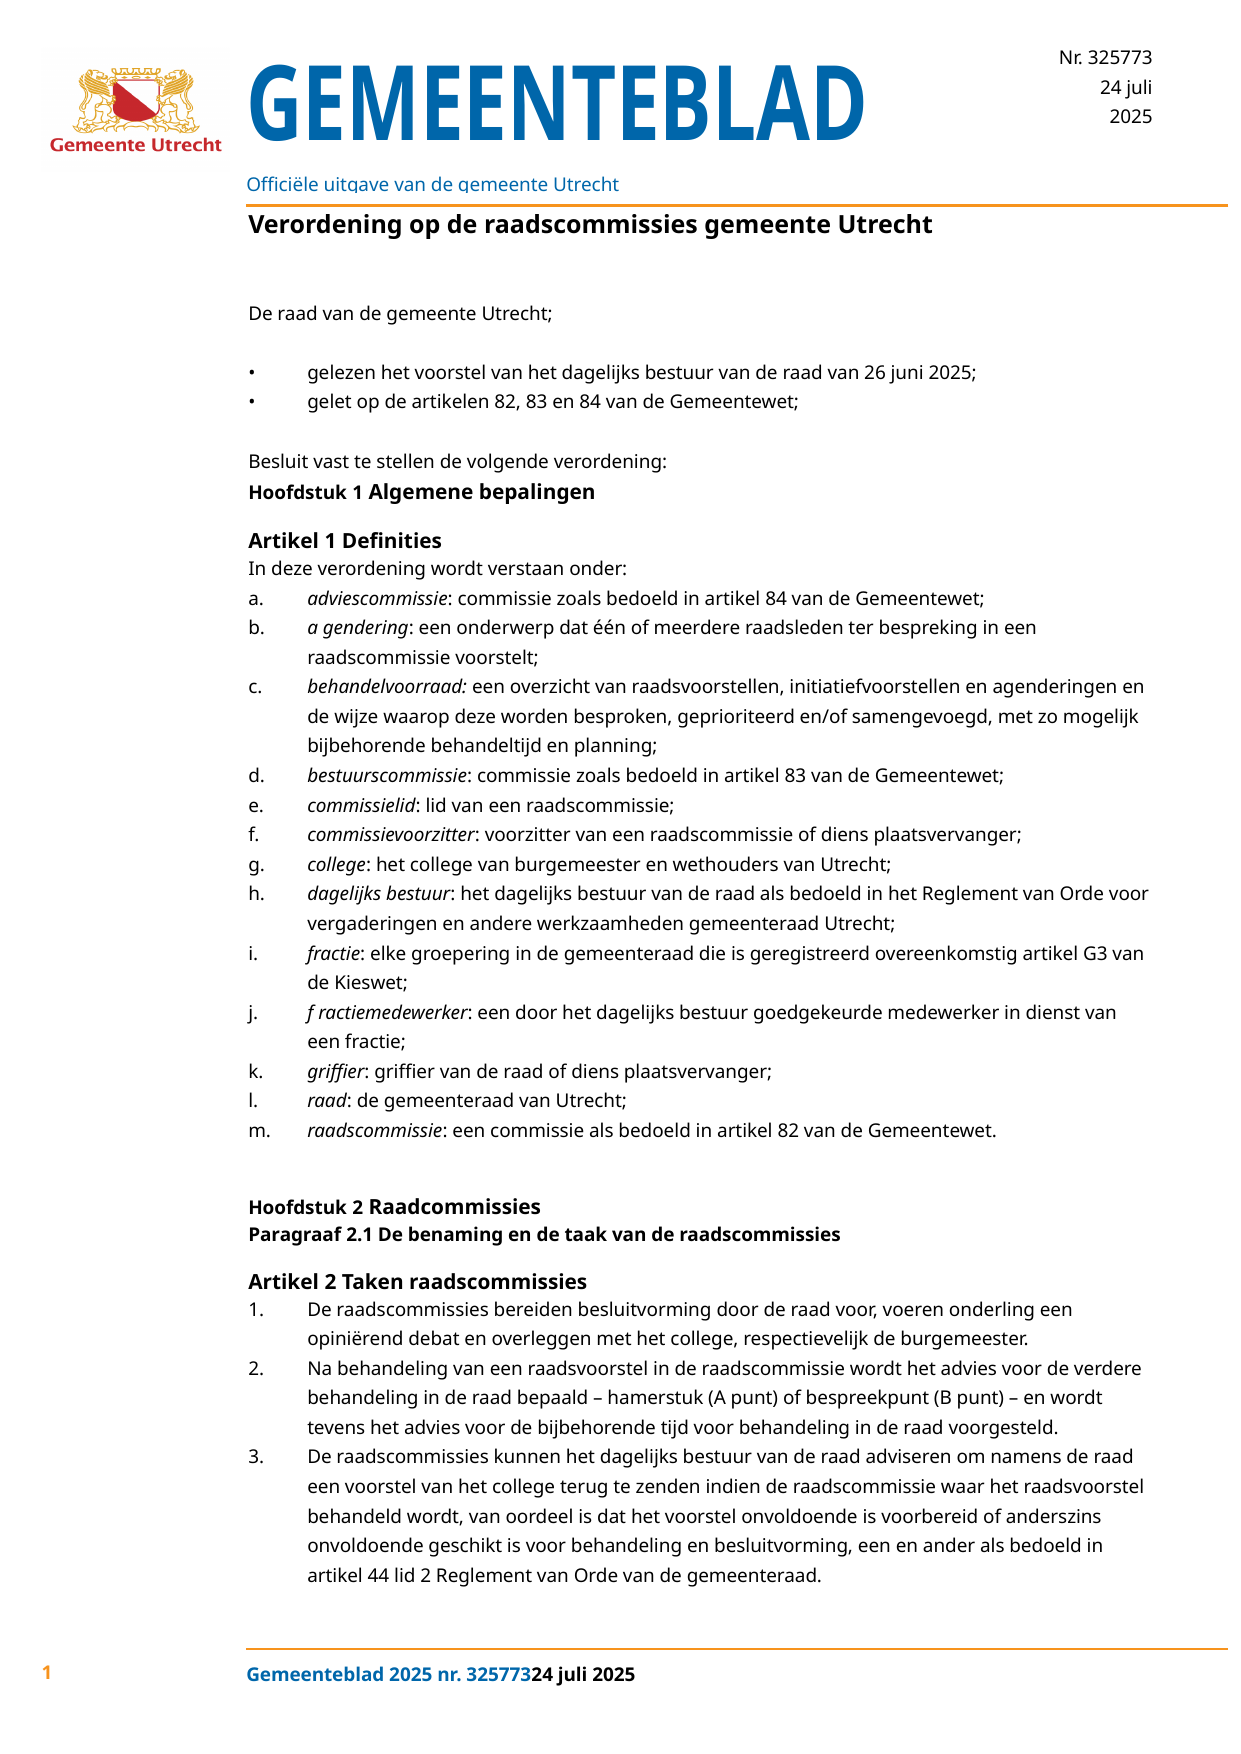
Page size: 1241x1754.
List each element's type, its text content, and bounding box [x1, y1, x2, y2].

picture [41, 47, 231, 172]
list f ractiemedewerker: een door het dagelijks bestuur goedgekeurde medewerker in dienst van een fractie; [248, 999, 1152, 1054]
text In deze verordening wordt verstaan onder: [248, 555, 1152, 581]
text Paragraaf 2.1 De benaming en de taak van de raadscommissies [248, 1221, 1152, 1247]
text De raad van de gemeente Utrecht; [248, 300, 1152, 326]
list gelezen het voorstel van het dagelijks bestuur van de raad van 26 juni 2025; [248, 359, 1152, 385]
text Verordening op de raadscommissies gemeente Utrecht [248, 207, 1152, 241]
text Hoofdstuk 2 Raadcommissies [248, 1192, 1152, 1221]
list adviescommissie: commissie zoals bedoeld in artikel 84 van de Gemeentewet; [248, 585, 1152, 610]
text Artikel 1 Definities [248, 527, 1152, 555]
list raad: de gemeenteraad van Utrecht; [248, 1088, 1152, 1113]
list fractie: elke groepering in de gemeenteraad die is geregistreerd overeenkomstig artikel G3 van de Kieswet; [248, 940, 1152, 995]
list bestuurscommissie: commissie zoals bedoeld in artikel 83 van de Gemeentewet; [248, 762, 1152, 788]
list Na behandeling van een raadsvoorstel in de raadscommissie wordt het advies voor de verdere behandeling in de raad bepaald – hamerstuk (A punt) of bespreekpunt (B punt) – en wordt tevens het advies voor de bijbehorende tijd voor behandeling in de raad voorgesteld. [248, 1355, 1152, 1440]
list De raadscommissies kunnen het dagelijks bestuur van de raad adviseren om namens de raad een voorstel van het college terug te zenden indien de raadscommissie waar het raadsvoorstel behandeld wordt, van oordeel is dat het voorstel onvoldoende is voorbereid of anderszins onvoldoende geschikt is voor behandeling en besluitvorming, een en ander als bedoeld in artikel 44 lid 2 Reglement van Orde van de gemeenteraad. [248, 1444, 1152, 1588]
list college: het college van burgemeester en wethouders van Utrecht; [248, 851, 1152, 877]
text Hoofdstuk 1 Algemene bepalingen [248, 477, 1152, 506]
list De raadscommissies bereiden besluitvorming door de raad voor, voeren onderling een opiniërend debat en overleggen met het college, respectievelijk de burgemeester. [248, 1296, 1152, 1351]
text Besluit vast te stellen de volgende verordening: [248, 448, 1152, 473]
text Artikel 2 Taken raadscommissies [248, 1267, 1152, 1296]
list raadscommissie: een commissie als bedoeld in artikel 82 van de Gemeentewet. [248, 1117, 1152, 1143]
list behandelvoorraad: een overzicht van raadsvoorstellen, initiatiefvoorstellen en agenderingen en de wijze waarop deze worden besproken, geprioriteerd en/of samengevoegd, met zo mogelijk bijbehorende behandeltijd en planning; [248, 673, 1152, 758]
list commissievoorzitter: voorzitter van een raadscommissie of diens plaatsvervanger; [248, 821, 1152, 847]
list commissielid: lid van een raadscommissie; [248, 792, 1152, 817]
list a gendering: een onderwerp dat één of meerdere raadsleden ter bespreking in een raadscommissie voorstelt; [248, 614, 1152, 669]
list griffier: griffier van de raad of diens plaatsvervanger; [248, 1058, 1152, 1084]
list gelet op de artikelen 82, 83 en 84 van de Gemeentewet; [248, 389, 1152, 414]
list dagelijks bestuur: het dagelijks bestuur van de raad als bedoeld in het Reglement van Orde voor vergaderingen en andere werkzaamheden gemeenteraad Utrecht; [248, 881, 1152, 936]
